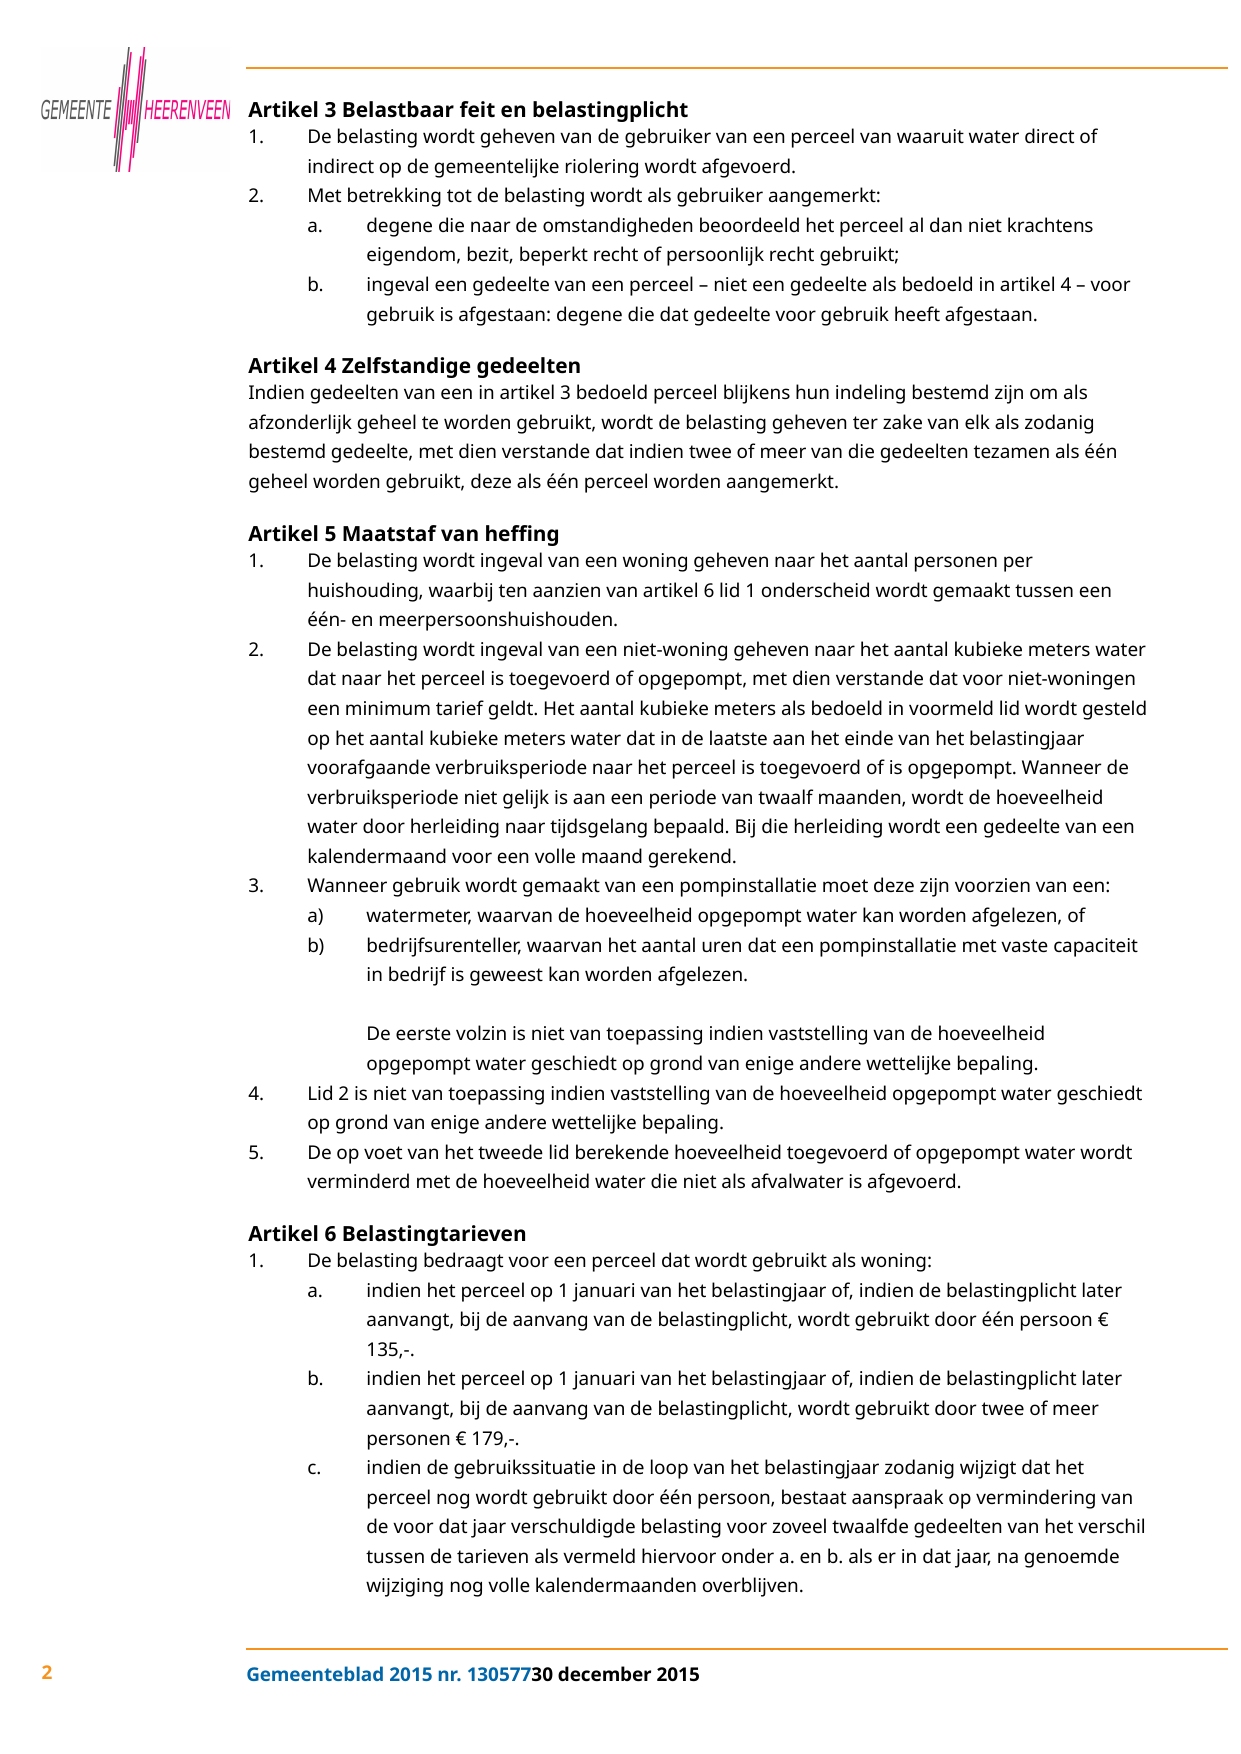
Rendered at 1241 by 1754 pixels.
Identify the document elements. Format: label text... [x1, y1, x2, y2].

list De eerste volzin is niet van toepassing indien vaststelling van de hoeveelheid opgepompt water geschiedt op grond van enige andere wettelijke bepaling. [307, 1021, 1152, 1076]
list degene die naar de omstandigheden beoordeeld het perceel al dan niet krachtens eigendom, bezit, beperkt recht of persoonlijk recht gebruikt; [307, 212, 1152, 267]
list Met betrekking tot de belasting wordt als gebruiker aangemerkt: [248, 182, 1152, 208]
text Artikel 6 Belastingtarieven [248, 1219, 1152, 1247]
list indien het perceel op 1 januari van het belastingjaar of, indien de belastingplicht later aanvangt, bij de aanvang van de belastingplicht, wordt gebruikt door twee of meer personen € 179,-. [307, 1366, 1152, 1451]
list watermeter, waarvan de hoeveelheid opgepompt water kan worden afgelezen, of [307, 902, 1152, 928]
picture [41, 47, 231, 172]
text Indien gedeelten van een in artikel 3 bedoeld perceel blijkens hun indeling bestemd zijn om als afzonderlijk geheel te worden gebruikt, wordt de belasting geheven ter zake van elk als zodanig bestemd gedeelte, met dien verstande dat indien twee of meer van die gedeelten tezamen als één geheel worden gebruikt, deze als één perceel worden aangemerkt. [248, 379, 1152, 494]
list Wanneer gebruik wordt gemaakt van een pompinstallatie moet deze zijn voorzien van een: [248, 873, 1152, 898]
list De belasting wordt geheven van de gebruiker van een perceel van waaruit water direct of indirect op de gemeentelijke riolering wordt afgevoerd. [248, 123, 1152, 178]
text Artikel 4 Zelfstandige gedeelten [248, 351, 1152, 379]
list indien de gebruikssituatie in de loop van het belastingjaar zodanig wijzigt dat het perceel nog wordt gebruikt door één persoon, bestaat aanspraak op vermindering van de voor dat jaar verschuldigde belasting voor zoveel twaalfde gedeelten van het verschil tussen de tarieven als vermeld hiervoor onder a. en b. als er in dat jaar, na genoemde wijziging nog volle kalendermaanden overblijven. [307, 1454, 1152, 1598]
list De op voet van het tweede lid berekende hoeveelheid toegevoerd of opgepompt water wordt verminderd met de hoeveelheid water die niet als afvalwater is afgevoerd. [248, 1139, 1152, 1194]
text Artikel 3 Belastbaar feit en belastingplicht [248, 95, 1152, 123]
list ingeval een gedeelte van een perceel – niet een gedeelte als bedoeld in artikel 4 – voor gebruik is afgestaan: degene die dat gedeelte voor gebruik heeft afgestaan. [307, 271, 1152, 326]
list De belasting wordt ingeval van een woning geheven naar het aantal personen per huishouding, waarbij ten aanzien van artikel 6 lid 1 onderscheid wordt gemaakt tussen een één- en meerpersoonshuishouden. [248, 547, 1152, 632]
list indien het perceel op 1 januari van het belastingjaar of, indien de belastingplicht later aanvangt, bij de aanvang van de belastingplicht, wordt gebruikt door één persoon € 135,-. [307, 1277, 1152, 1362]
list bedrijfsurenteller, waarvan het aantal uren dat een pompinstallatie met vaste capaciteit in bedrijf is geweest kan worden afgelezen. [307, 932, 1152, 987]
list De belasting wordt ingeval van een niet-woning geheven naar het aantal kubieke meters water dat naar het perceel is toegevoerd of opgepompt, met dien verstande dat voor niet-woningen een minimum tarief geldt. Het aantal kubieke meters als bedoeld in voormeld lid wordt gesteld op het aantal kubieke meters water dat in de laatste aan het einde van het belastingjaar voorafgaande verbruiksperiode naar het perceel is toegevoerd of is opgepompt. Wanneer de verbruiksperiode niet gelijk is aan een periode van twaalf maanden, wordt de hoeveelheid water door herleiding naar tijdsgelang bepaald. Bij die herleiding wordt een gedeelte van een kalendermaand voor een volle maand gerekend. [248, 636, 1152, 869]
list Lid 2 is niet van toepassing indien vaststelling van de hoeveelheid opgepompt water geschiedt op grond van enige andere wettelijke bepaling. [248, 1080, 1152, 1135]
text Artikel 5 Maatstaf van heffing [248, 519, 1152, 547]
list De belasting bedraagt voor een perceel dat wordt gebruikt als woning: [248, 1247, 1152, 1273]
